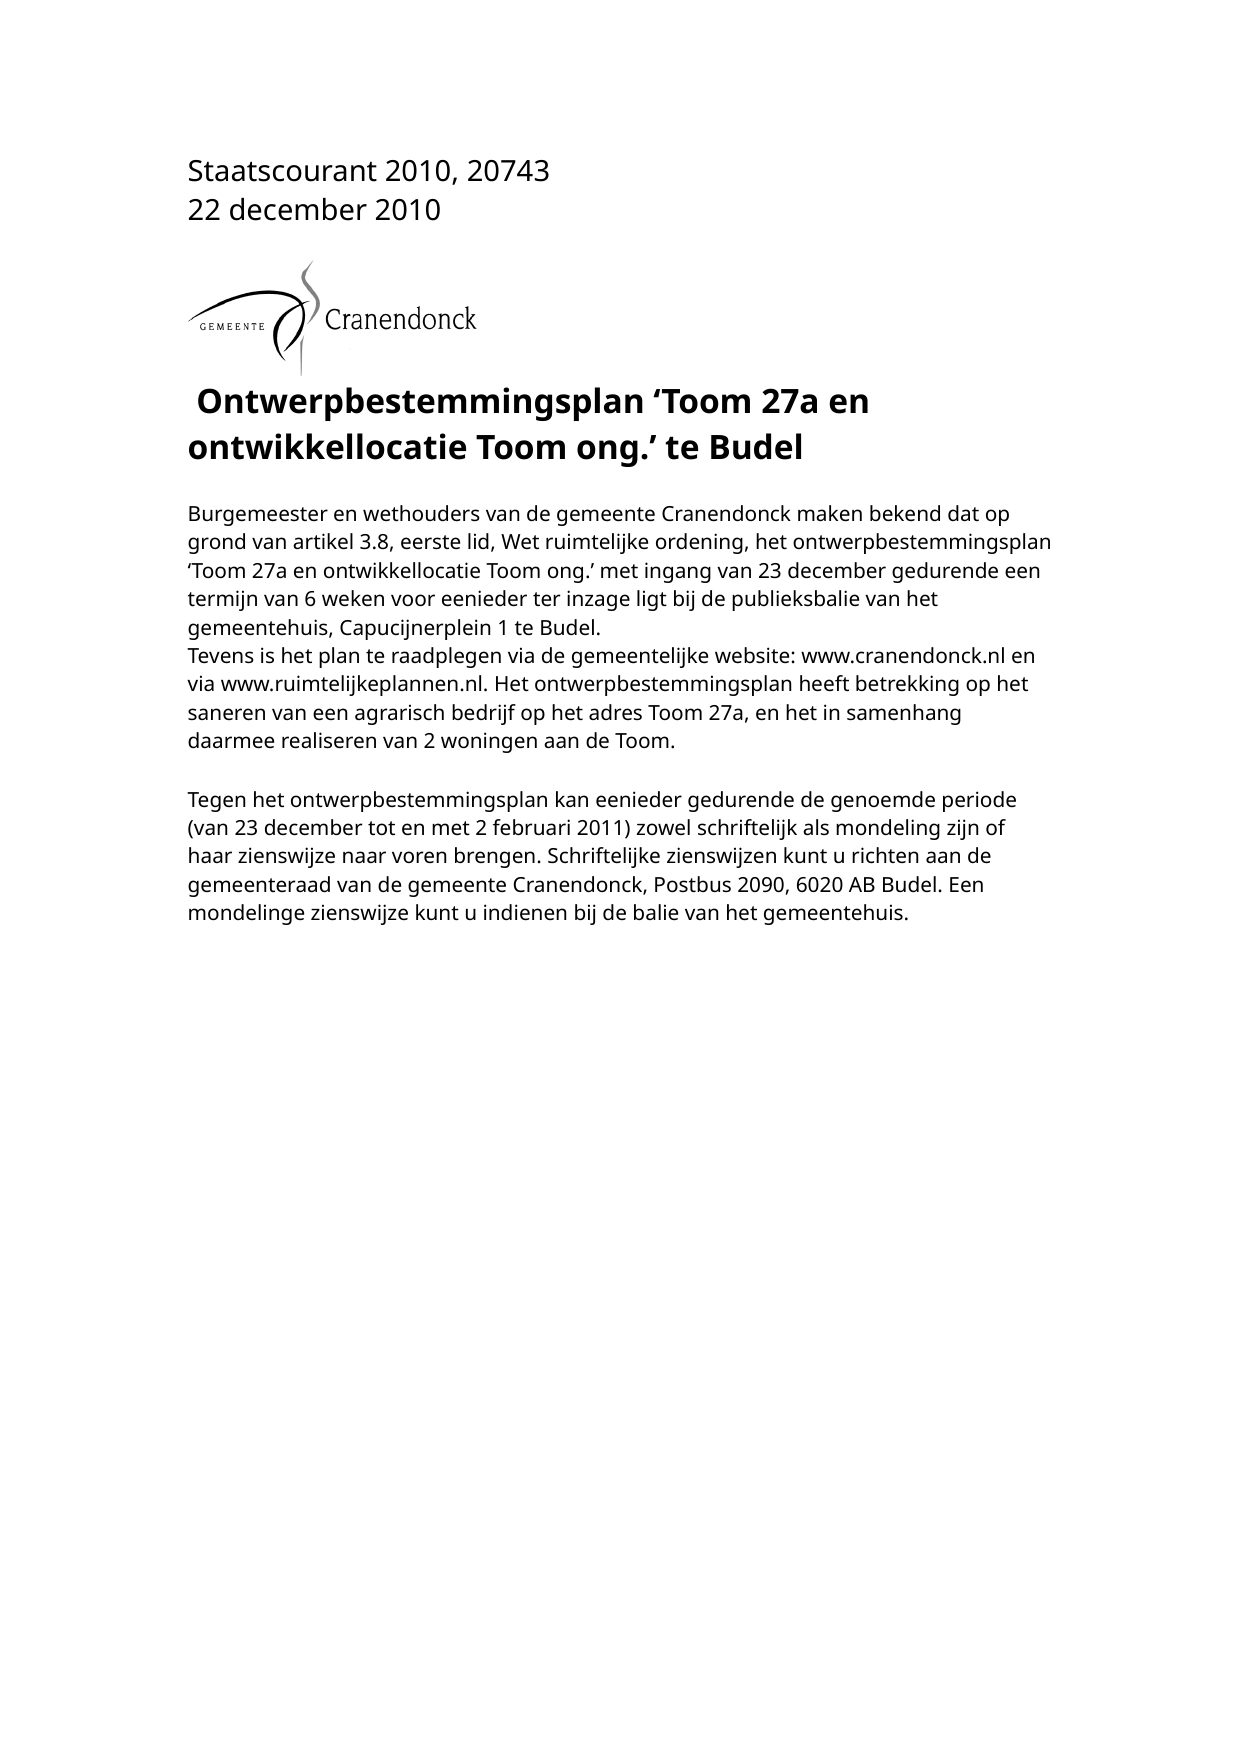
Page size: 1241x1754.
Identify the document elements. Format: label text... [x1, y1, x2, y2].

picture [187, 258, 477, 378]
text Staatscourant 2010, 20743 [187, 150, 1053, 190]
text Burgemeester en wethouders van de gemeente Cranendonck maken bekend dat op grond van artikel 3.8, eerste lid, Wet ruimtelijke ordening, het ontwerpbestemmingsplan ‘Toom 27a en ontwikkellocatie Toom ong.’ met ingang van 23 december gedurende een termijn van 6 weken voor eenieder ter inzage ligt bij de publieksbalie van het gemeentehuis, Capucijnerplein 1 te Budel. [187, 499, 1053, 641]
text Tegen het ontwerpbestemmingsplan kan eenieder gedurende de genoemde periode (van 23 december tot en met 2 februari 2011) zowel schriftelijk als mondeling zijn of haar zienswijze naar voren brengen. Schriftelijke zienswijzen kunt u richten aan de gemeenteraad van de gemeente Cranendonck, Postbus 2090, 6020 AB Budel. Een mondelinge zienswijze kunt u indienen bij de balie van het gemeentehuis. [187, 785, 1053, 927]
subtitle Ontwerpbestemmingsplan ‘Toom 27a en ontwikkellocatie Toom ong.’ te Budel [187, 271, 1053, 469]
text 22 december 2010 [187, 190, 1053, 229]
text Tevens is het plan te raadplegen via de gemeentelijke website: www.cranendonck.nl en via www.ruimtelijkeplannen.nl. Het ontwerpbestemmingsplan heeft betrekking op het saneren van een agrarisch bedrijf op het adres Toom 27a, en het in samenhang daarmee realiseren van 2 woningen aan de Toom. [187, 641, 1053, 755]
